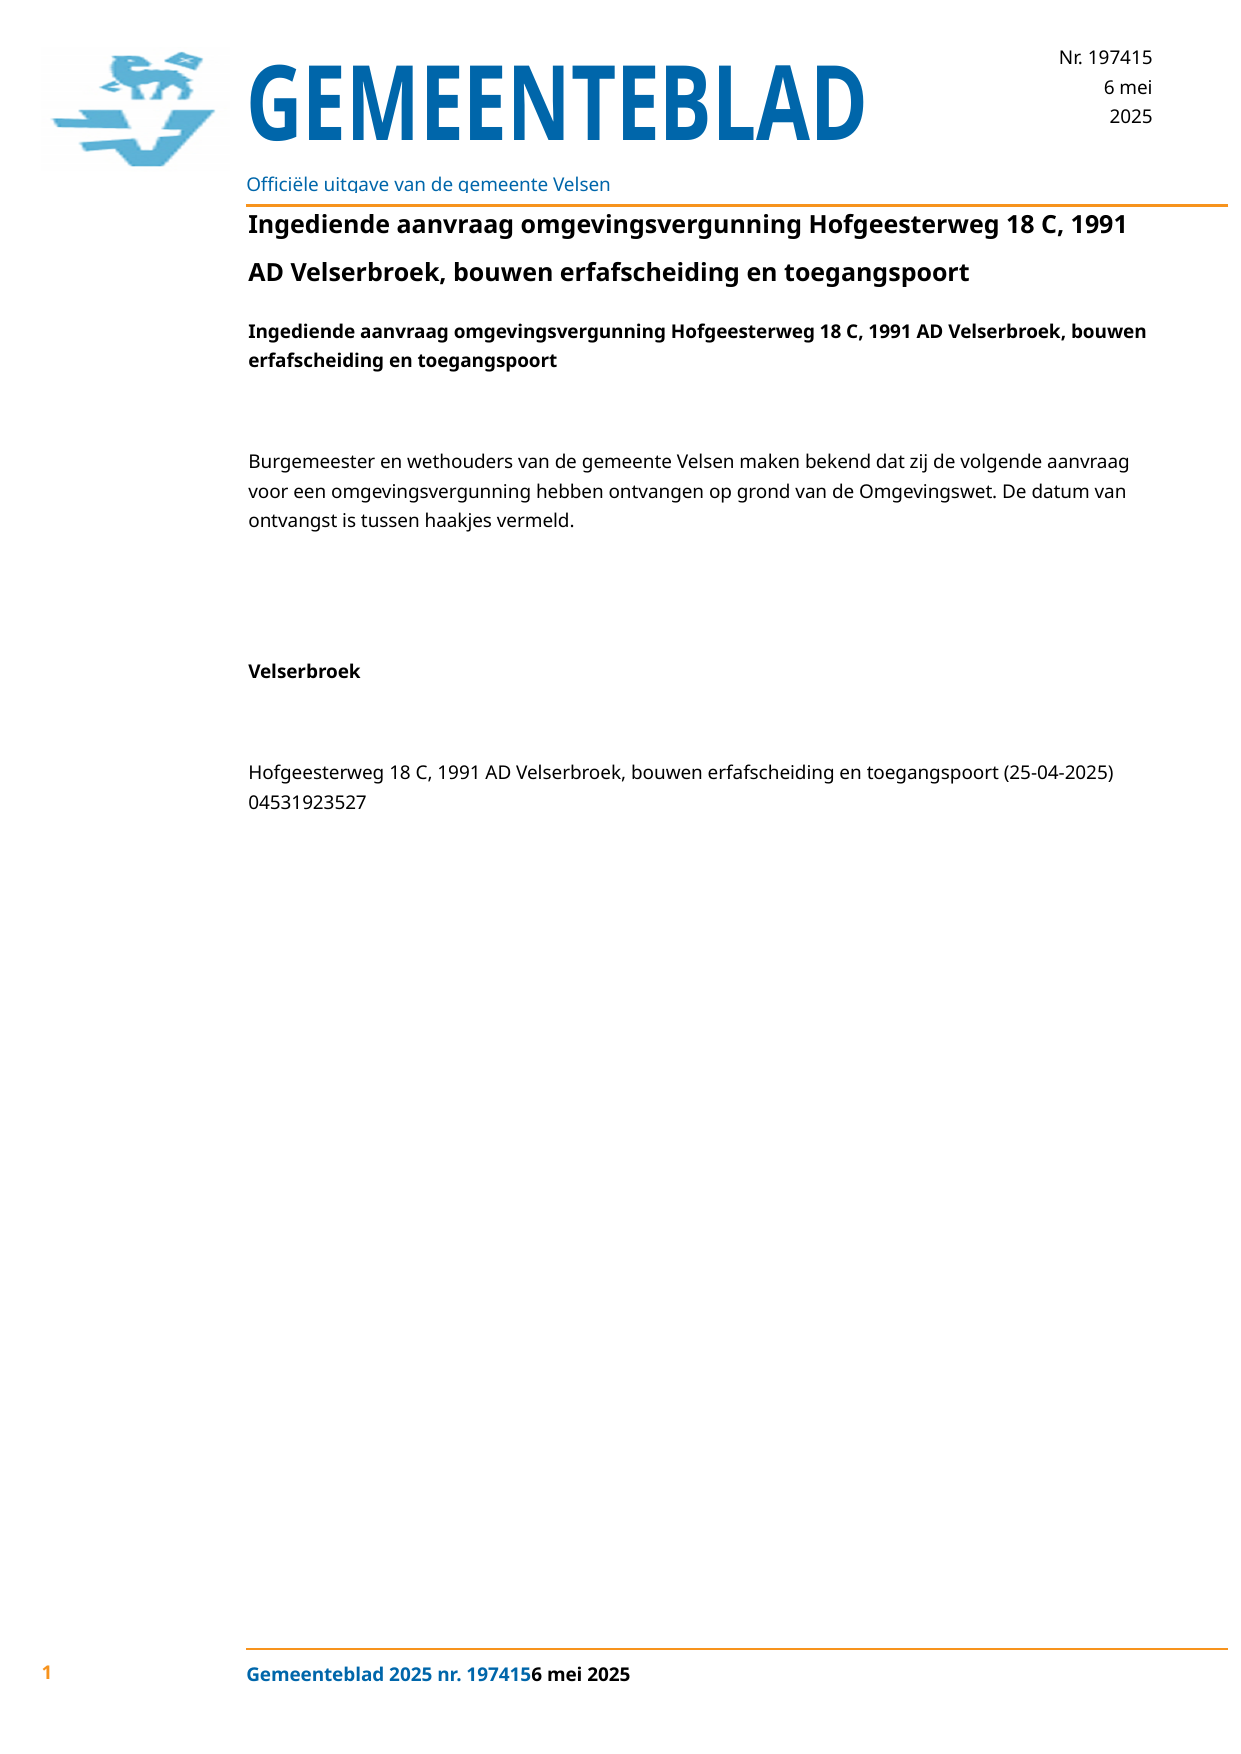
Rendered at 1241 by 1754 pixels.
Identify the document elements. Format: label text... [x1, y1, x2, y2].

text Burgemeester en wethouders van de gemeente Velsen maken bekend dat zij de volgende aanvraag voor een omgevingsvergunning hebben ontvangen op grond van de Omgevingswet. De datum van ontvangst is tussen haakjes vermeld. [248, 448, 1152, 533]
text Ingediende aanvraag omgevingsvergunning Hofgeesterweg 18 C, 1991 AD Velserbroek, bouwen erfafscheiding en toegangspoort [248, 318, 1152, 373]
picture [41, 47, 231, 172]
text Ingediende aanvraag omgevingsvergunning Hofgeesterweg 18 C, 1991 AD Velserbroek, bouwen erfafscheiding en toegangspoort [248, 207, 1152, 288]
text Velserbroek [248, 659, 1152, 684]
text Hofgeesterweg 18 C, 1991 AD Velserbroek, bouwen erfafscheiding en toegangspoort (25-04-2025) 04531923527 [248, 759, 1152, 815]
